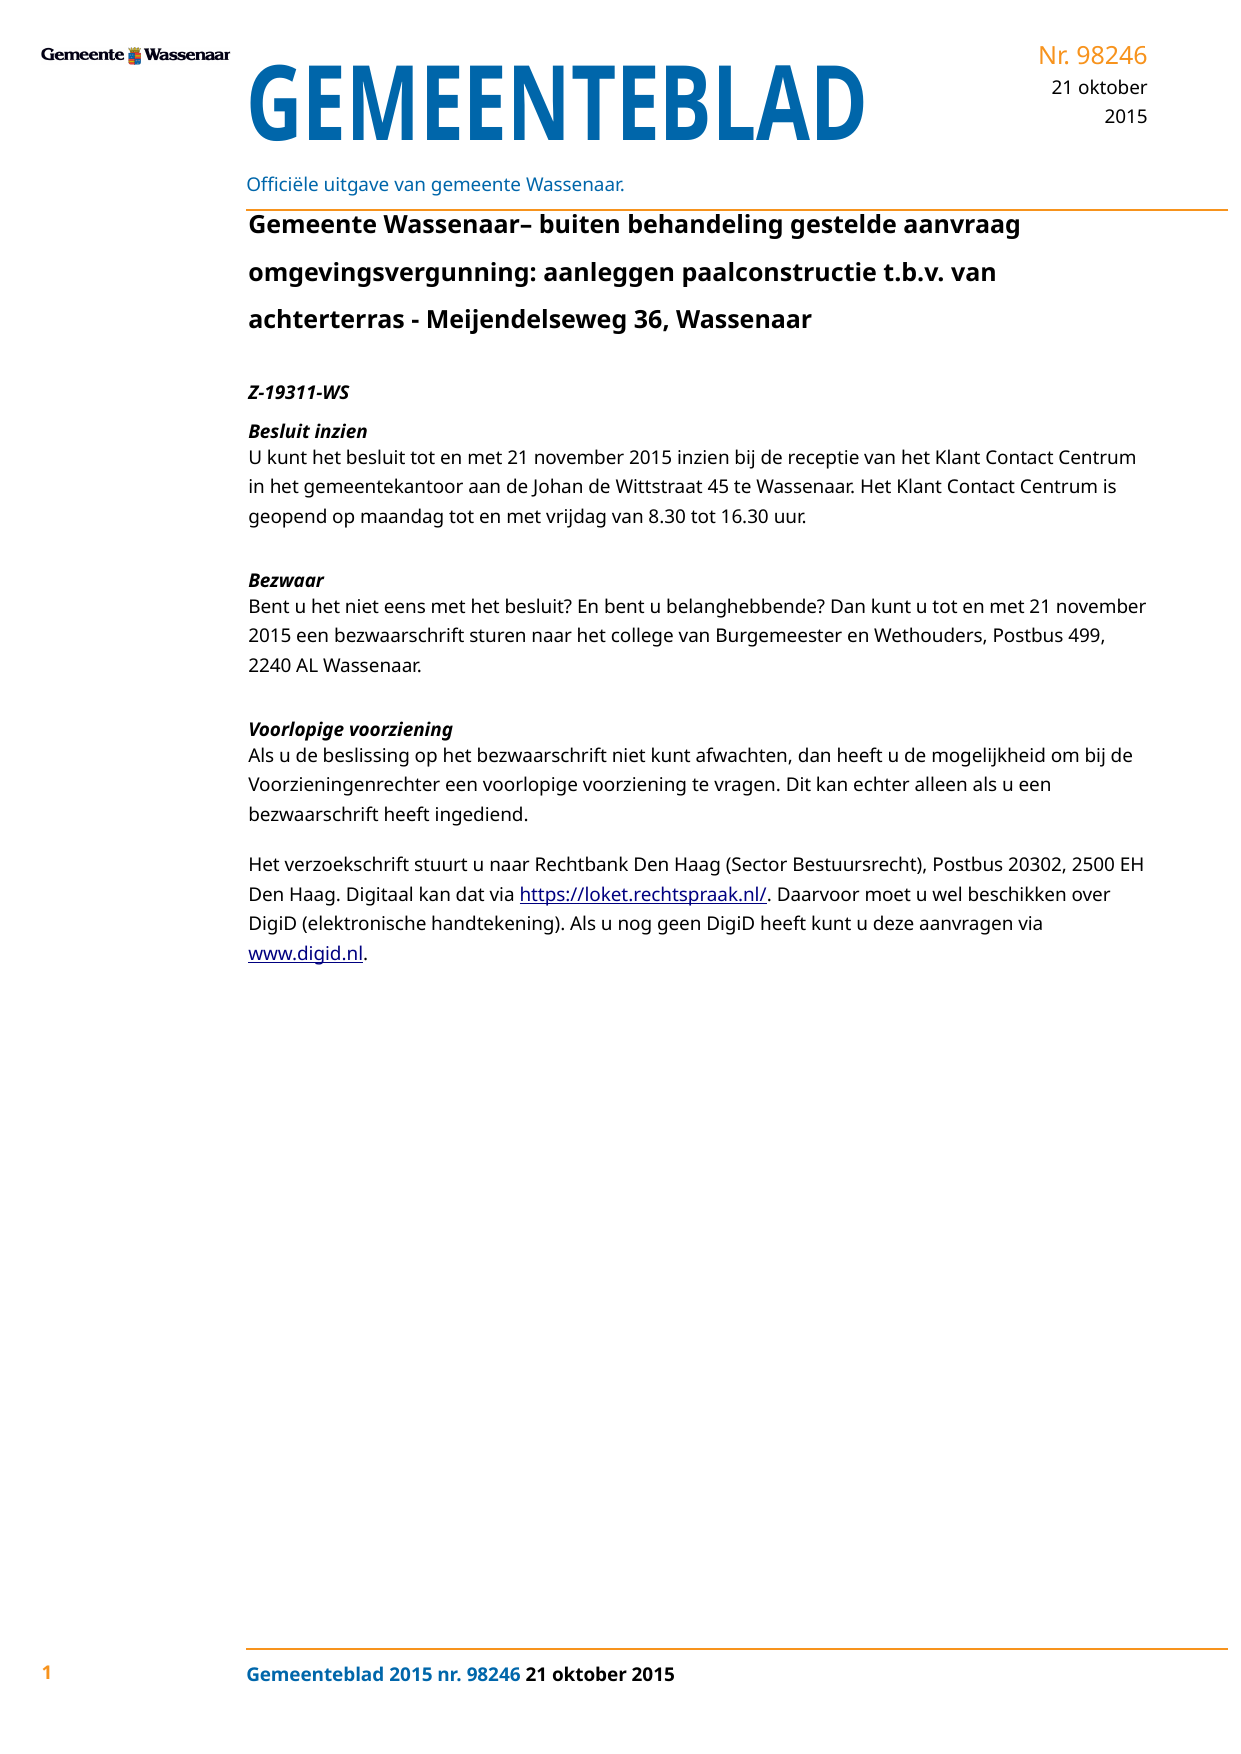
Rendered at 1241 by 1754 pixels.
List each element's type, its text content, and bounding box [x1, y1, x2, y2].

text Voorlopige voorziening [248, 716, 1152, 742]
picture [41, 47, 231, 65]
text Z-19311-WS [248, 379, 1152, 405]
text Als u de beslissing op het bezwaarschrift niet kunt afwachten, dan heeft u de mogelijkheid om bij de Voorzieningenrechter een voorlopige voorziening te vragen. Dit kan echter alleen als u een bezwaarschrift heeft ingediend. [248, 742, 1152, 827]
text Het verzoekschrift stuurt u naar Rechtbank Den Haag (Sector Bestuursrecht), Postbus 20302, 2500 EH Den Haag. Digitaal kan dat via https://loket.rechtspraak.nl/. Daarvoor moet u wel beschikken over DigiD (elektronische handtekening). Als u nog geen DigiD heeft kunt u deze aanvragen via www.digid.nl. [248, 851, 1152, 966]
text Bent u het niet eens met het besluit? En bent u belanghebbende? Dan kunt u tot en met 21 november 2015 een bezwaarschrift sturen naar het college van Burgemeester en Wethouders, Postbus 499, 2240 AL Wassenaar. [248, 593, 1152, 678]
text Besluit inzien [248, 418, 1152, 444]
text Gemeente Wassenaar– buiten behandeling gestelde aanvraag omgevingsvergunning: aanleggen paalconstructie t.b.v. van achterterras - Meijendelseweg 36, Wassenaar [248, 211, 1152, 336]
text Bezwaar [248, 567, 1152, 593]
text U kunt het besluit tot en met 21 november 2015 inzien bij de receptie van het Klant Contact Centrum in het gemeentekantoor aan de Johan de Wittstraat 45 te Wassenaar. Het Klant Contact Centrum is geopend op maandag tot en met vrijdag van 8.30 tot 16.30 uur. [248, 444, 1152, 529]
